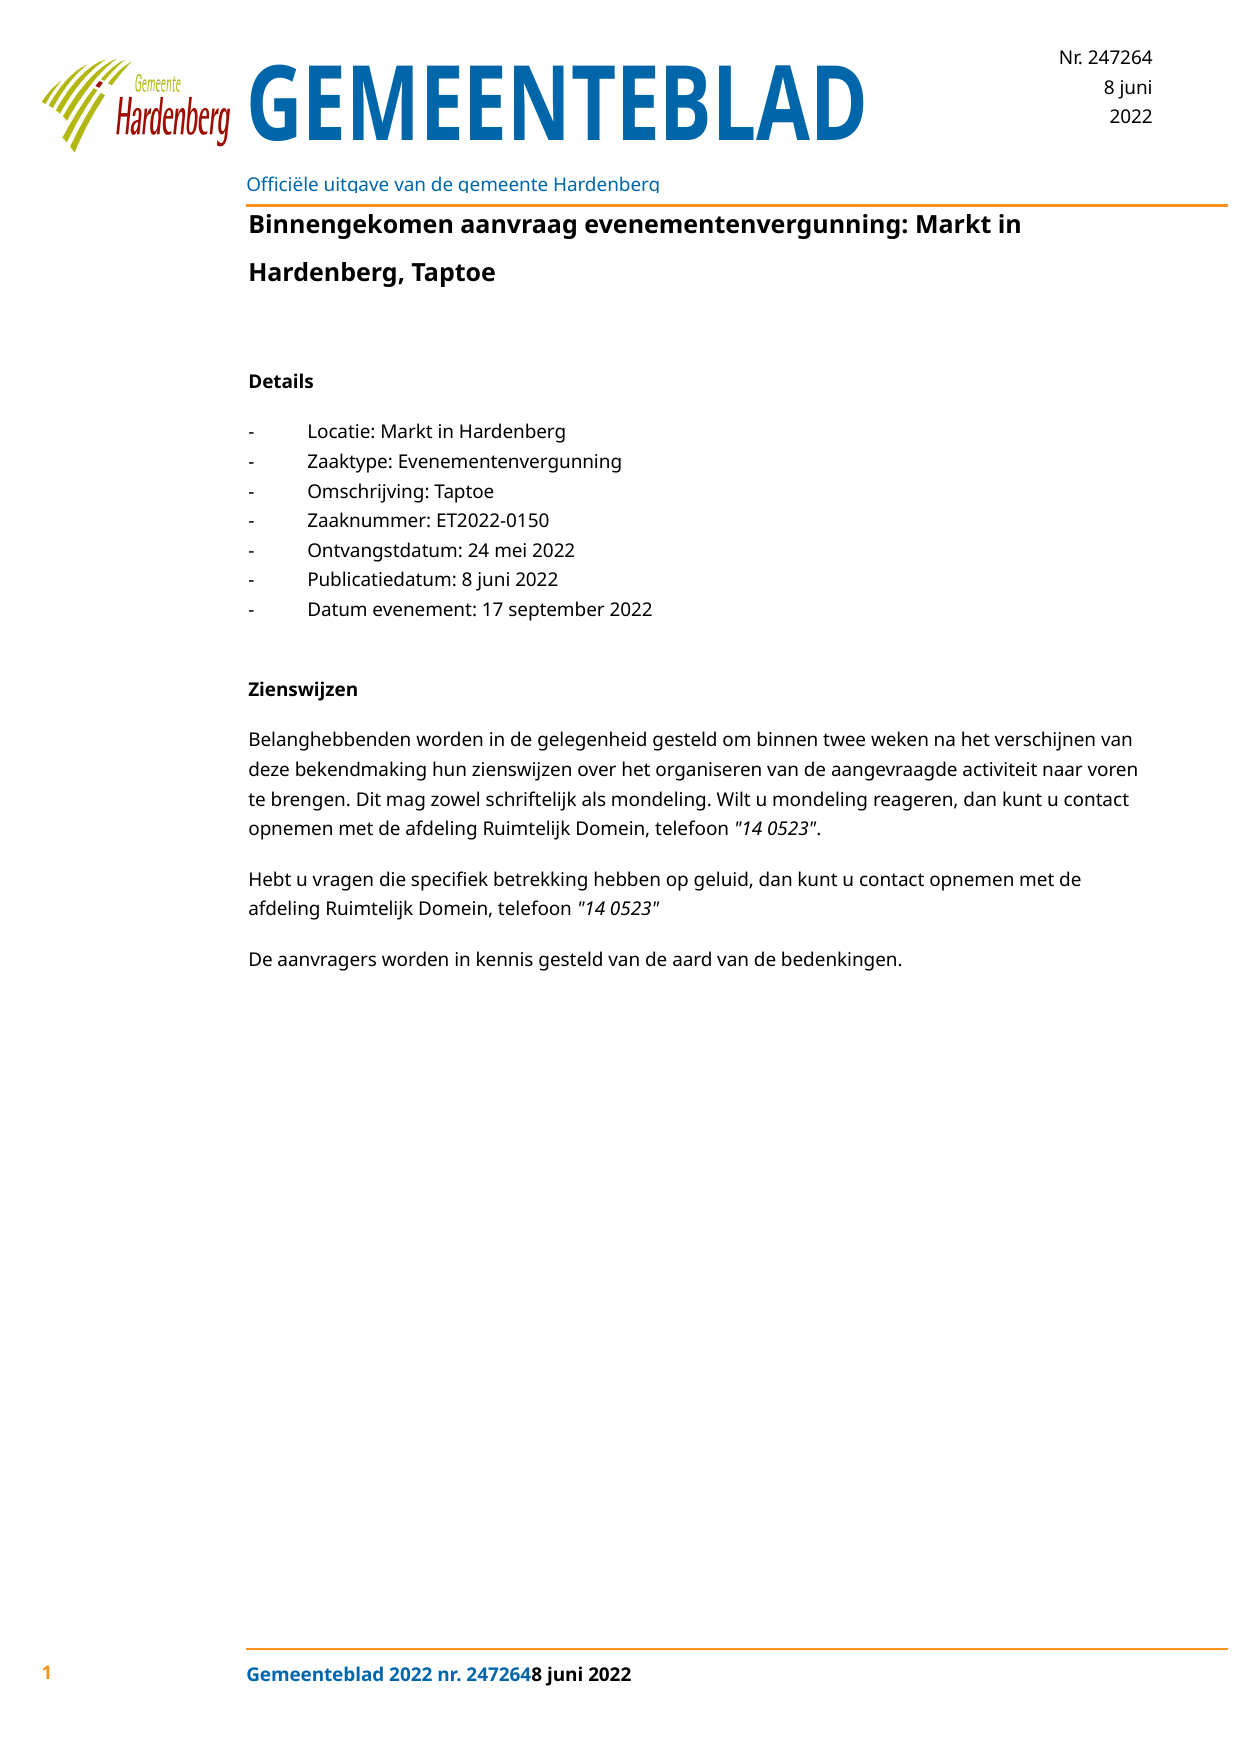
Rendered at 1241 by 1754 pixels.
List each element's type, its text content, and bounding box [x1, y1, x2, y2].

list Ontvangstdatum: 24 mei 2022 [248, 537, 1152, 563]
list Omschrijving: Taptoe [248, 478, 1152, 504]
list Zaaknummer: ET2022-0150 [248, 507, 1152, 533]
list Locatie: Markt in Hardenberg [248, 419, 1152, 444]
list Datum evenement: 17 september 2022 [248, 596, 1152, 622]
text Details [248, 368, 1152, 394]
picture [41, 47, 231, 172]
text Binnengekomen aanvraag evenementenvergunning: Markt in Hardenberg, Taptoe [248, 207, 1152, 288]
list Zaaktype: Evenementenvergunning [248, 448, 1152, 474]
text Belanghebbenden worden in de gelegenheid gesteld om binnen twee weken na het verschijnen van deze bekendmaking hun zienswijzen over het organiseren van de aangevraagde activiteit naar voren te brengen. Dit mag zowel schriftelijk als mondeling. Wilt u mondeling reageren, dan kunt u contact opnemen met de afdeling Ruimtelijk Domein, telefoon "14 0523". [248, 727, 1152, 841]
text Zienswijzen [248, 676, 1152, 702]
text De aanvragers worden in kennis gesteld van de aard van de bedenkingen. [248, 946, 1152, 972]
list Publicatiedatum: 8 juni 2022 [248, 567, 1152, 592]
text Hebt u vragen die specifiek betrekking hebben op geluid, dan kunt u contact opnemen met de afdeling Ruimtelijk Domein, telefoon "14 0523" [248, 866, 1152, 921]
